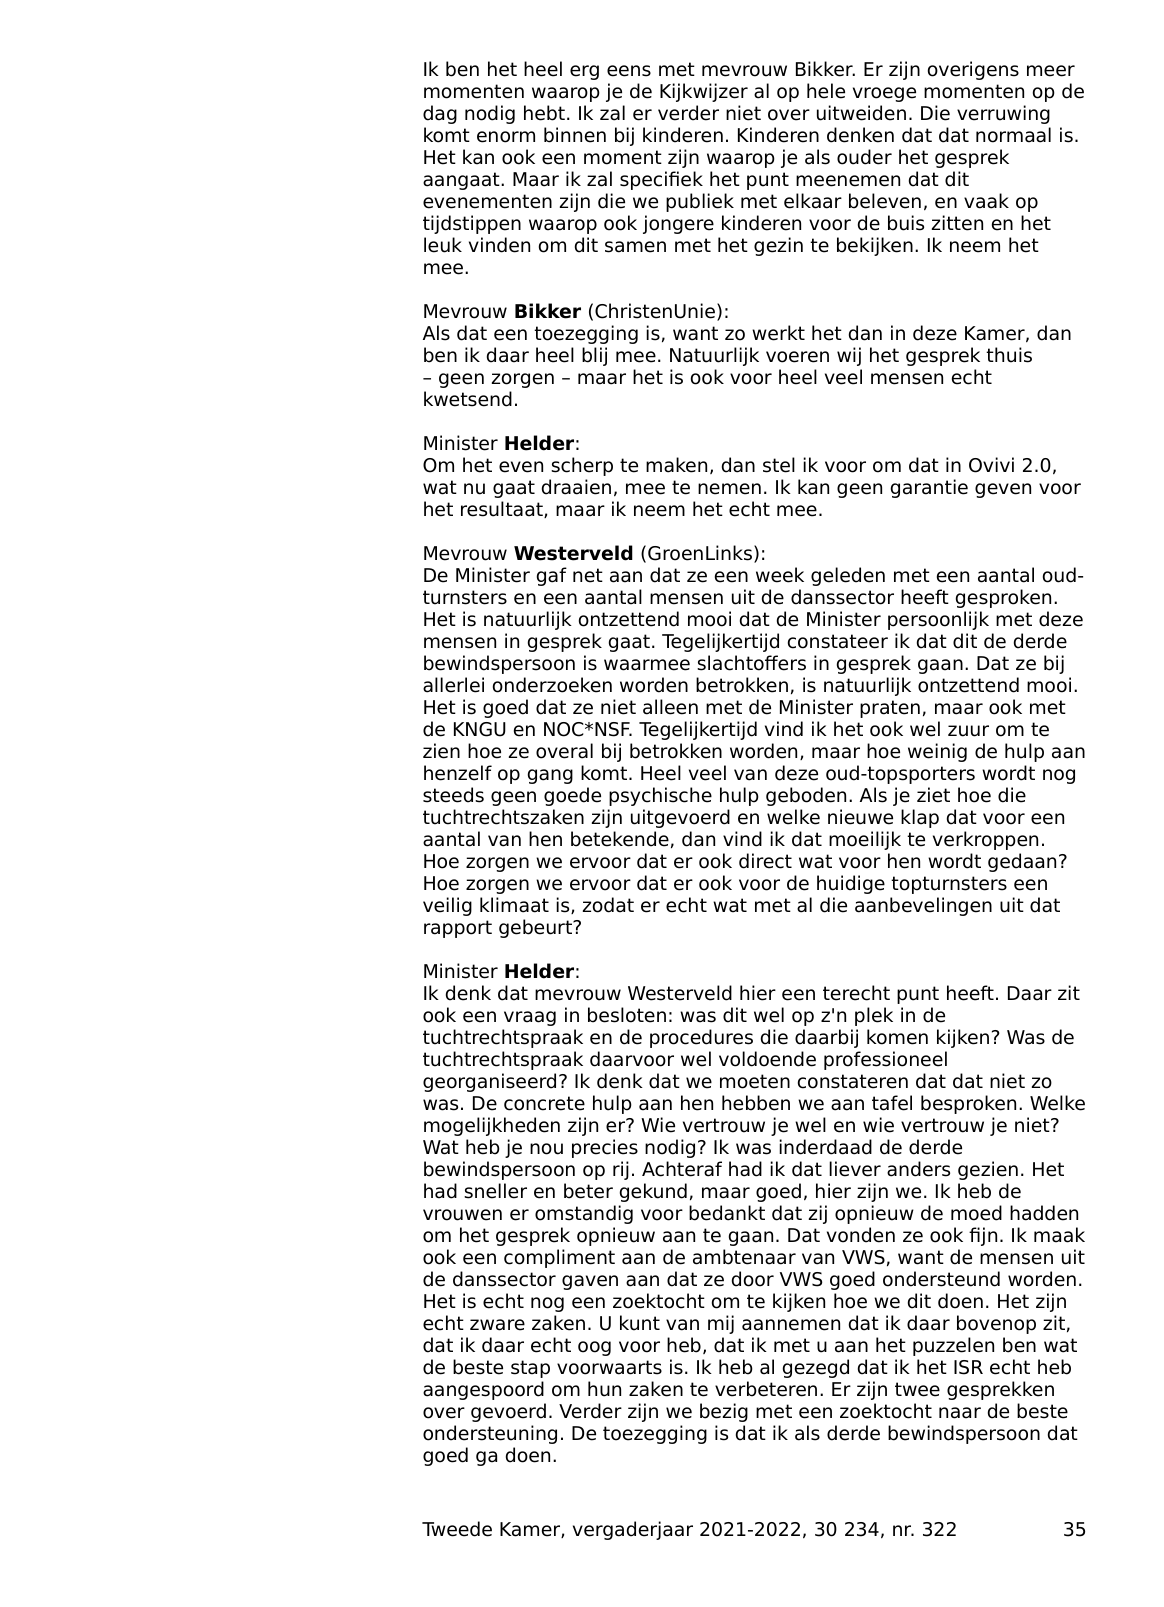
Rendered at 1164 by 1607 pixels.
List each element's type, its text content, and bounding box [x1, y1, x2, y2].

text Ik ben het heel erg eens met mevrouw Bikker. Er zijn overigens meer momenten waarop je de Kijkwijzer al op hele vroege momenten op de dag nodig hebt. Ik zal er verder niet over uitweiden. Die verruwing komt enorm binnen bij kinderen. Kinderen denken dat dat normaal is. Het kan ook een moment zijn waarop je als ouder het gesprek aangaat. Maar ik zal specifiek het punt meenemen dat dit evenementen zijn die we publiek met elkaar beleven, en vaak op tijdstippen waarop ook jongere kinderen voor de buis zitten en het leuk vinden om dit samen met het gezin te bekijken. Ik neem het mee. [422, 59, 1087, 279]
text Minister Helder: [422, 433, 1087, 455]
text Minister Helder: [422, 961, 1087, 983]
text Mevrouw Westerveld (GroenLinks): [422, 543, 1087, 565]
text Als dat een toezegging is, want zo werkt het dan in deze Kamer, dan ben ik daar heel blij mee. Natuurlijk voeren wij het gesprek thuis – geen zorgen – maar het is ook voor heel veel mensen echt kwetsend. [422, 323, 1087, 411]
text Ik denk dat mevrouw Westerveld hier een terecht punt heeft. Daar zit ook een vraag in besloten: was dit wel op z'n plek in de tuchtrechtspraak en de procedures die daarbij komen kijken? Was de tuchtrechtspraak daarvoor wel voldoende professioneel georganiseerd? Ik denk dat we moeten constateren dat dat niet zo was. De concrete hulp aan hen hebben we aan tafel besproken. Welke mogelijkheden zijn er? Wie vertrouw je wel en wie vertrouw je niet? Wat heb je nou precies nodig? Ik was inderdaad de derde bewindspersoon op rij. Achteraf had ik dat liever anders gezien. Het had sneller en beter gekund, maar goed, hier zijn we. Ik heb de vrouwen er omstandig voor bedankt dat zij opnieuw de moed hadden om het gesprek opnieuw aan te gaan. Dat vonden ze ook fijn. Ik maak ook een compliment aan de ambtenaar van VWS, want de mensen uit de danssector gaven aan dat ze door VWS goed ondersteund worden. Het is echt nog een zoektocht om te kijken hoe we dit doen. Het zijn echt zware zaken. U kunt van mij aannemen dat ik daar bovenop zit, dat ik daar echt oog voor heb, dat ik met u aan het puzzelen ben wat de beste stap voorwaarts is. Ik heb al gezegd dat ik het ISR echt heb aangespoord om hun zaken te verbeteren. Er zijn twee gesprekken over gevoerd. Verder zijn we bezig met een zoektocht naar de beste ondersteuning. De toezegging is dat ik als derde bewindspersoon dat goed ga doen. [422, 983, 1087, 1467]
text Om het even scherp te maken, dan stel ik voor om dat in Ovivi 2.0, wat nu gaat draaien, mee te nemen. Ik kan geen garantie geven voor het resultaat, maar ik neem het echt mee. [422, 455, 1087, 521]
text Mevrouw Bikker (ChristenUnie): [422, 301, 1087, 323]
text De Minister gaf net aan dat ze een week geleden met een aantal oud-turnsters en een aantal mensen uit de danssector heeft gesproken. Het is natuurlijk ontzettend mooi dat de Minister persoonlijk met deze mensen in gesprek gaat. Tegelijkertijd constateer ik dat dit de derde bewindspersoon is waarmee slachtoffers in gesprek gaan. Dat ze bij allerlei onderzoeken worden betrokken, is natuurlijk ontzettend mooi. Het is goed dat ze niet alleen met de Minister praten, maar ook met de KNGU en NOC*NSF. Tegelijkertijd vind ik het ook wel zuur om te zien hoe ze overal bij betrokken worden, maar hoe weinig de hulp aan henzelf op gang komt. Heel veel van deze oud-topsporters wordt nog steeds geen goede psychische hulp geboden. Als je ziet hoe die tuchtrechtszaken zijn uitgevoerd en welke nieuwe klap dat voor een aantal van hen betekende, dan vind ik dat moeilijk te verkroppen. Hoe zorgen we ervoor dat er ook direct wat voor hen wordt gedaan? Hoe zorgen we ervoor dat er ook voor de huidige topturnsters een veilig klimaat is, zodat er echt wat met al die aanbevelingen uit dat rapport gebeurt? [422, 565, 1087, 939]
